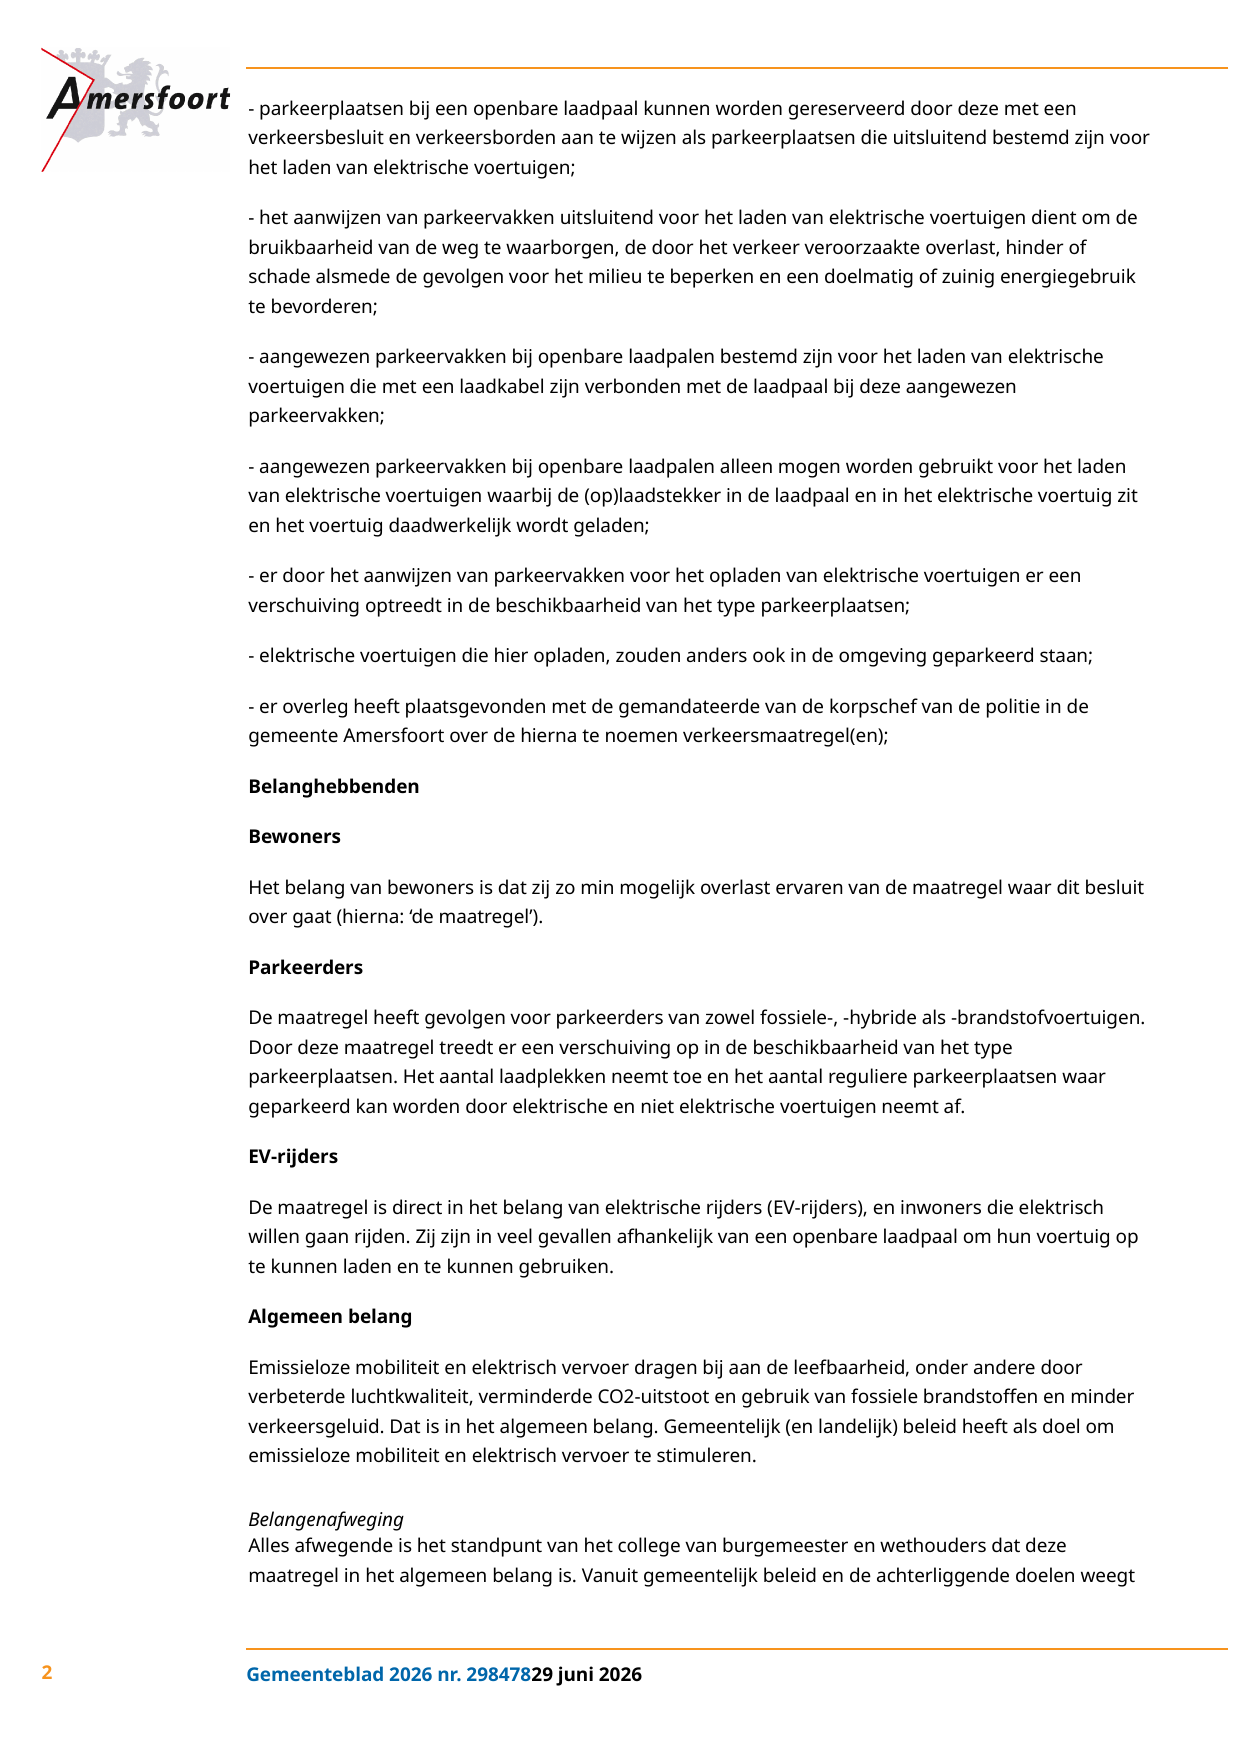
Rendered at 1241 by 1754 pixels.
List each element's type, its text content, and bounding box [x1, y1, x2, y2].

text Belanghebbenden [248, 773, 1152, 799]
picture [41, 47, 231, 172]
text - aangewezen parkeervakken bij openbare laadpalen bestemd zijn voor het laden van elektrische voertuigen die met een laadkabel zijn verbonden met de laadpaal bij deze aangewezen parkeervakken; [248, 343, 1152, 428]
text De maatregel is direct in het belang van elektrische rijders (EV-rijders), en inwoners die elektrisch willen gaan rijden. Zij zijn in veel gevallen afhankelijk van een openbare laadpaal om hun voertuig op te kunnen laden en te kunnen gebruiken. [248, 1194, 1152, 1279]
text - aangewezen parkeervakken bij openbare laadpalen alleen mogen worden gebruikt voor het laden van elektrische voertuigen waarbij de (op)laadstekker in de laadpaal en in het elektrische voertuig zit en het voertuig daadwerkelijk wordt geladen; [248, 453, 1152, 538]
text - elektrische voertuigen die hier opladen, zouden anders ook in de omgeving geparkeerd staan; [248, 643, 1152, 668]
text Bewoners [248, 823, 1152, 849]
text De maatregel heeft gevolgen voor parkeerders van zowel fossiele-, -hybride als -brandstofvoertuigen. Door deze maatregel treedt er een verschuiving op in de beschikbaarheid van het type parkeerplaatsen. Het aantal laadplekken neemt toe en het aantal reguliere parkeerplaatsen waar geparkeerd kan worden door elektrische en niet elektrische voertuigen neemt af. [248, 1004, 1152, 1119]
text - er door het aanwijzen van parkeervakken voor het opladen van elektrische voertuigen er een verschuiving optreedt in de beschikbaarheid van het type parkeerplaatsen; [248, 563, 1152, 618]
text - er overleg heeft plaatsgevonden met de gemandateerde van de korpschef van de politie in de gemeente Amersfoort over de hierna te noemen verkeersmaatregel(en); [248, 693, 1152, 748]
text - parkeerplaatsen bij een openbare laadpaal kunnen worden gereserveerd door deze met een verkeersbesluit en verkeersborden aan te wijzen als parkeerplaatsen die uitsluitend bestemd zijn voor het laden van elektrische voertuigen; [248, 95, 1152, 180]
text Belangenafweging [248, 1507, 1152, 1532]
text Algemeen belang [248, 1303, 1152, 1329]
text Het belang van bewoners is dat zij zo min mogelijk overlast ervaren van de maatregel waar dit besluit over gaat (hierna: ‘de maatregel’). [248, 874, 1152, 929]
text Emissieloze mobiliteit en elektrisch vervoer dragen bij aan de leefbaarheid, onder andere door verbeterde luchtkwaliteit, verminderde CO2-uitstoot en gebruik van fossiele brandstoffen en minder verkeersgeluid. Dat is in het algemeen belang. Gemeentelijk (en landelijk) beleid heeft als doel om emissieloze mobiliteit en elektrisch vervoer te stimuleren. [248, 1354, 1152, 1468]
text Alles afwegende is het standpunt van het college van burgemeester en wethouders dat deze maatregel in het algemeen belang is. Vanuit gemeentelijk beleid en de achterliggende doelen weegt [248, 1532, 1152, 1588]
text EV-rijders [248, 1143, 1152, 1169]
text - het aanwijzen van parkeervakken uitsluitend voor het laden van elektrische voertuigen dient om de bruikbaarheid van de weg te waarborgen, de door het verkeer veroorzaakte overlast, hinder of schade alsmede de gevolgen voor het milieu te beperken en een doelmatig of zuinig energiegebruik te bevorderen; [248, 204, 1152, 319]
text Parkeerders [248, 954, 1152, 980]
